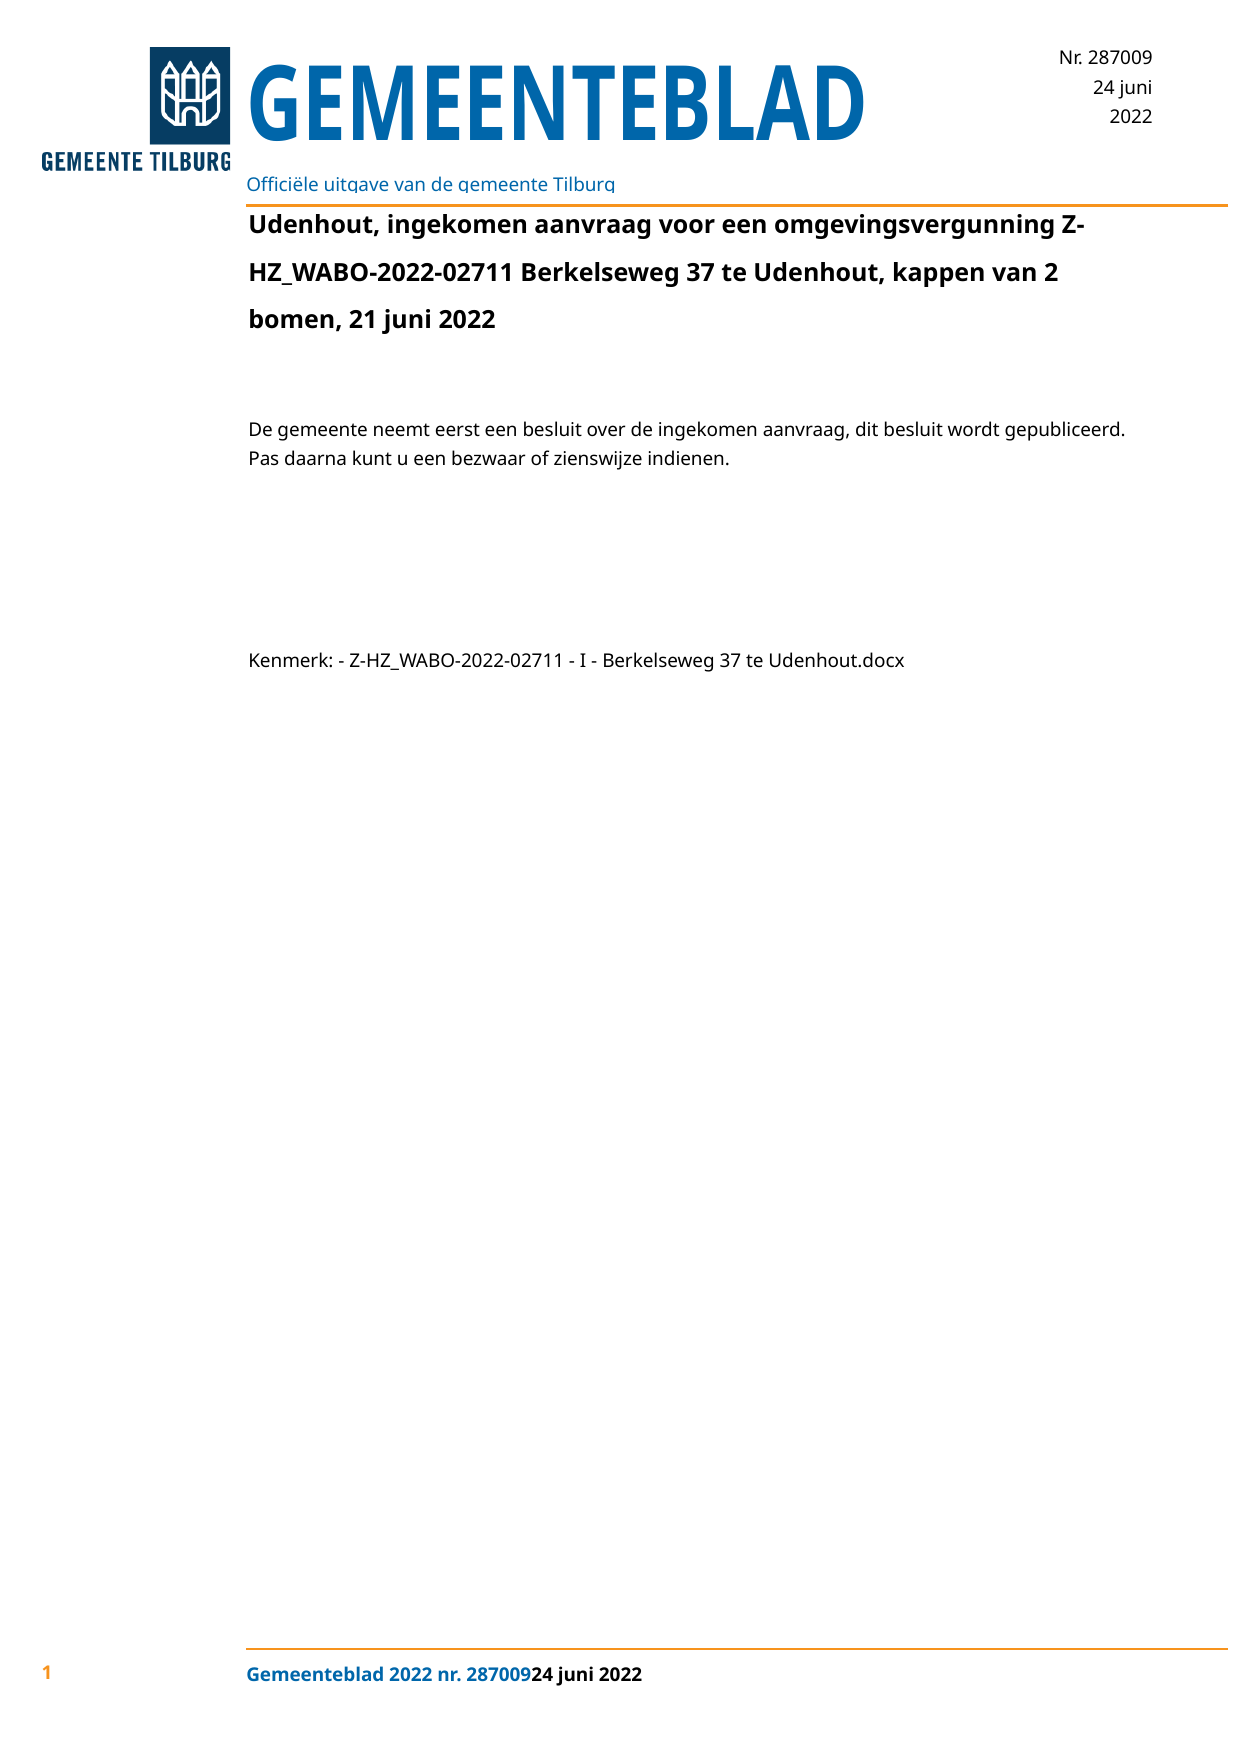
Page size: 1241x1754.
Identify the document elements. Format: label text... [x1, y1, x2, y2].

text Kenmerk: - Z-HZ_WABO-2022-02711 - I - Berkelseweg 37 te Udenhout.docx [248, 647, 1152, 673]
picture [41, 47, 231, 172]
text Udenhout, ingekomen aanvraag voor een omgevingsvergunning Z-HZ_WABO-2022-02711 Berkelseweg 37 te Udenhout, kappen van 2 bomen, 21 juni 2022 [248, 207, 1152, 336]
text De gemeente neemt eerst een besluit over de ingekomen aanvraag, dit besluit wordt gepubliceerd. Pas daarna kunt u een bezwaar of zienswijze indienen. [248, 416, 1152, 471]
